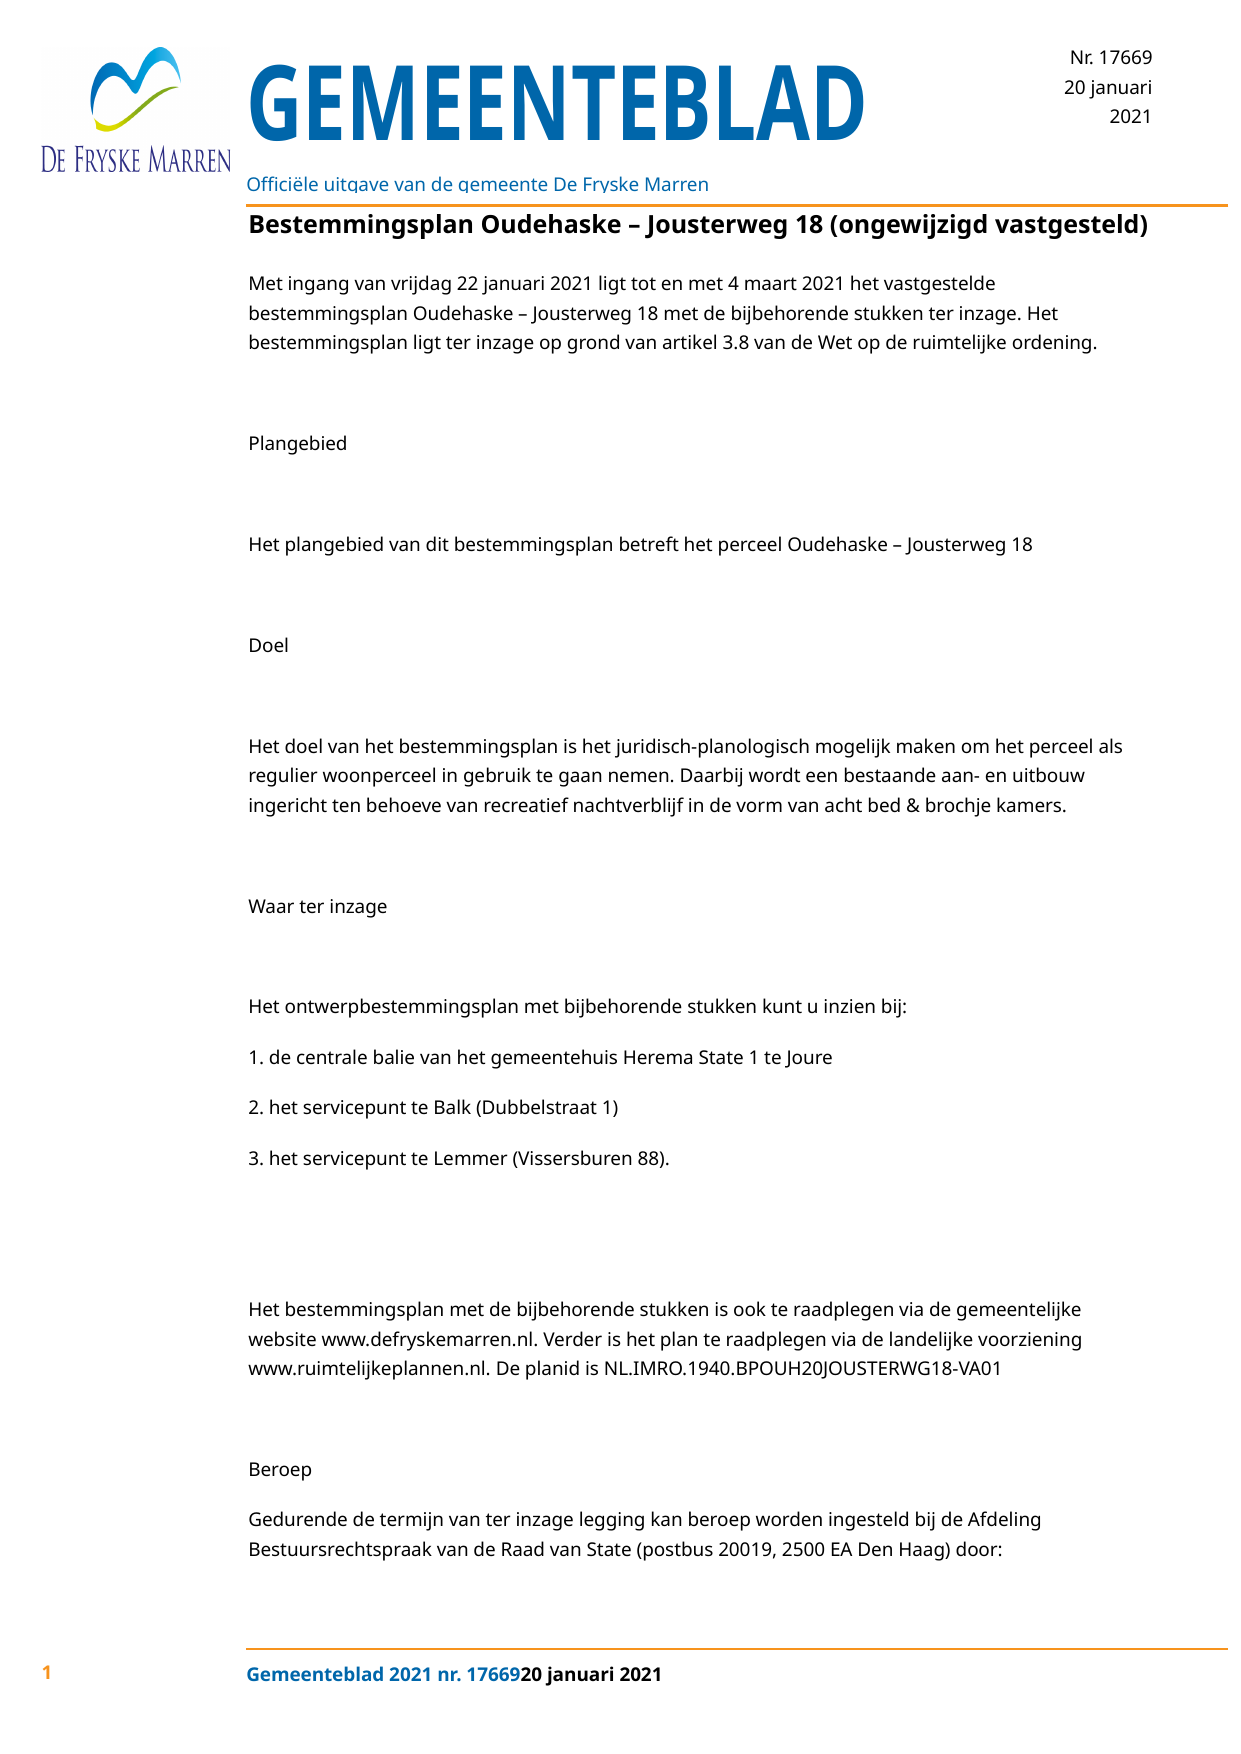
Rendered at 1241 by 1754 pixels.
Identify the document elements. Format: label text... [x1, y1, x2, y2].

text Het bestemmingsplan met de bijbehorende stukken is ook te raadplegen via de gemeentelijke website www.defryskemarren.nl. Verder is het plan te raadplegen via de landelijke voorziening www.ruimtelijkeplannen.nl. De planid is NL.IMRO.1940.BPOUH20JOUSTERWG18-VA01 [248, 1296, 1152, 1381]
text Met ingang van vrijdag 22 januari 2021 ligt tot en met 4 maart 2021 het vastgestelde bestemmingsplan Oudehaske – Jousterweg 18 met de bijbehorende stukken ter inzage. Het bestemmingsplan ligt ter inzage op grond van artikel 3.8 van de Wet op de ruimtelijke ordening. [248, 270, 1152, 355]
text Beroep [248, 1456, 1152, 1482]
text Waar ter inzage [248, 893, 1152, 918]
text Plangebied [248, 430, 1152, 456]
text Het doel van het bestemmingsplan is het juridisch-planologisch mogelijk maken om het perceel als regulier woonperceel in gebruik te gaan nemen. Daarbij wordt een bestaande aan- en uitbouw ingericht ten behoeve van recreatief nachtverblijf in de vorm van acht bed & brochje kamers. [248, 733, 1152, 818]
text Doel [248, 632, 1152, 658]
text 3. het servicepunt te Lemmer (Vissersburen 88). [248, 1145, 1152, 1171]
text Gedurende de termijn van ter inzage legging kan beroep worden ingesteld bij de Afdeling Bestuursrechtspraak van de Raad van State (postbus 20019, 2500 EA Den Haag) door: [248, 1507, 1152, 1562]
text Het plangebied van dit bestemmingsplan betreft het perceel Oudehaske – Jousterweg 18 [248, 531, 1152, 557]
text Bestemmingsplan Oudehaske – Jousterweg 18 (ongewijzigd vastgesteld) [248, 207, 1152, 241]
text 1. de centrale balie van het gemeentehuis Herema State 1 te Joure [248, 1044, 1152, 1070]
picture [41, 47, 231, 172]
text 2. het servicepunt te Balk (Dubbelstraat 1) [248, 1094, 1152, 1120]
text Het ontwerpbestemmingsplan met bijbehorende stukken kunt u inzien bij: [248, 994, 1152, 1019]
